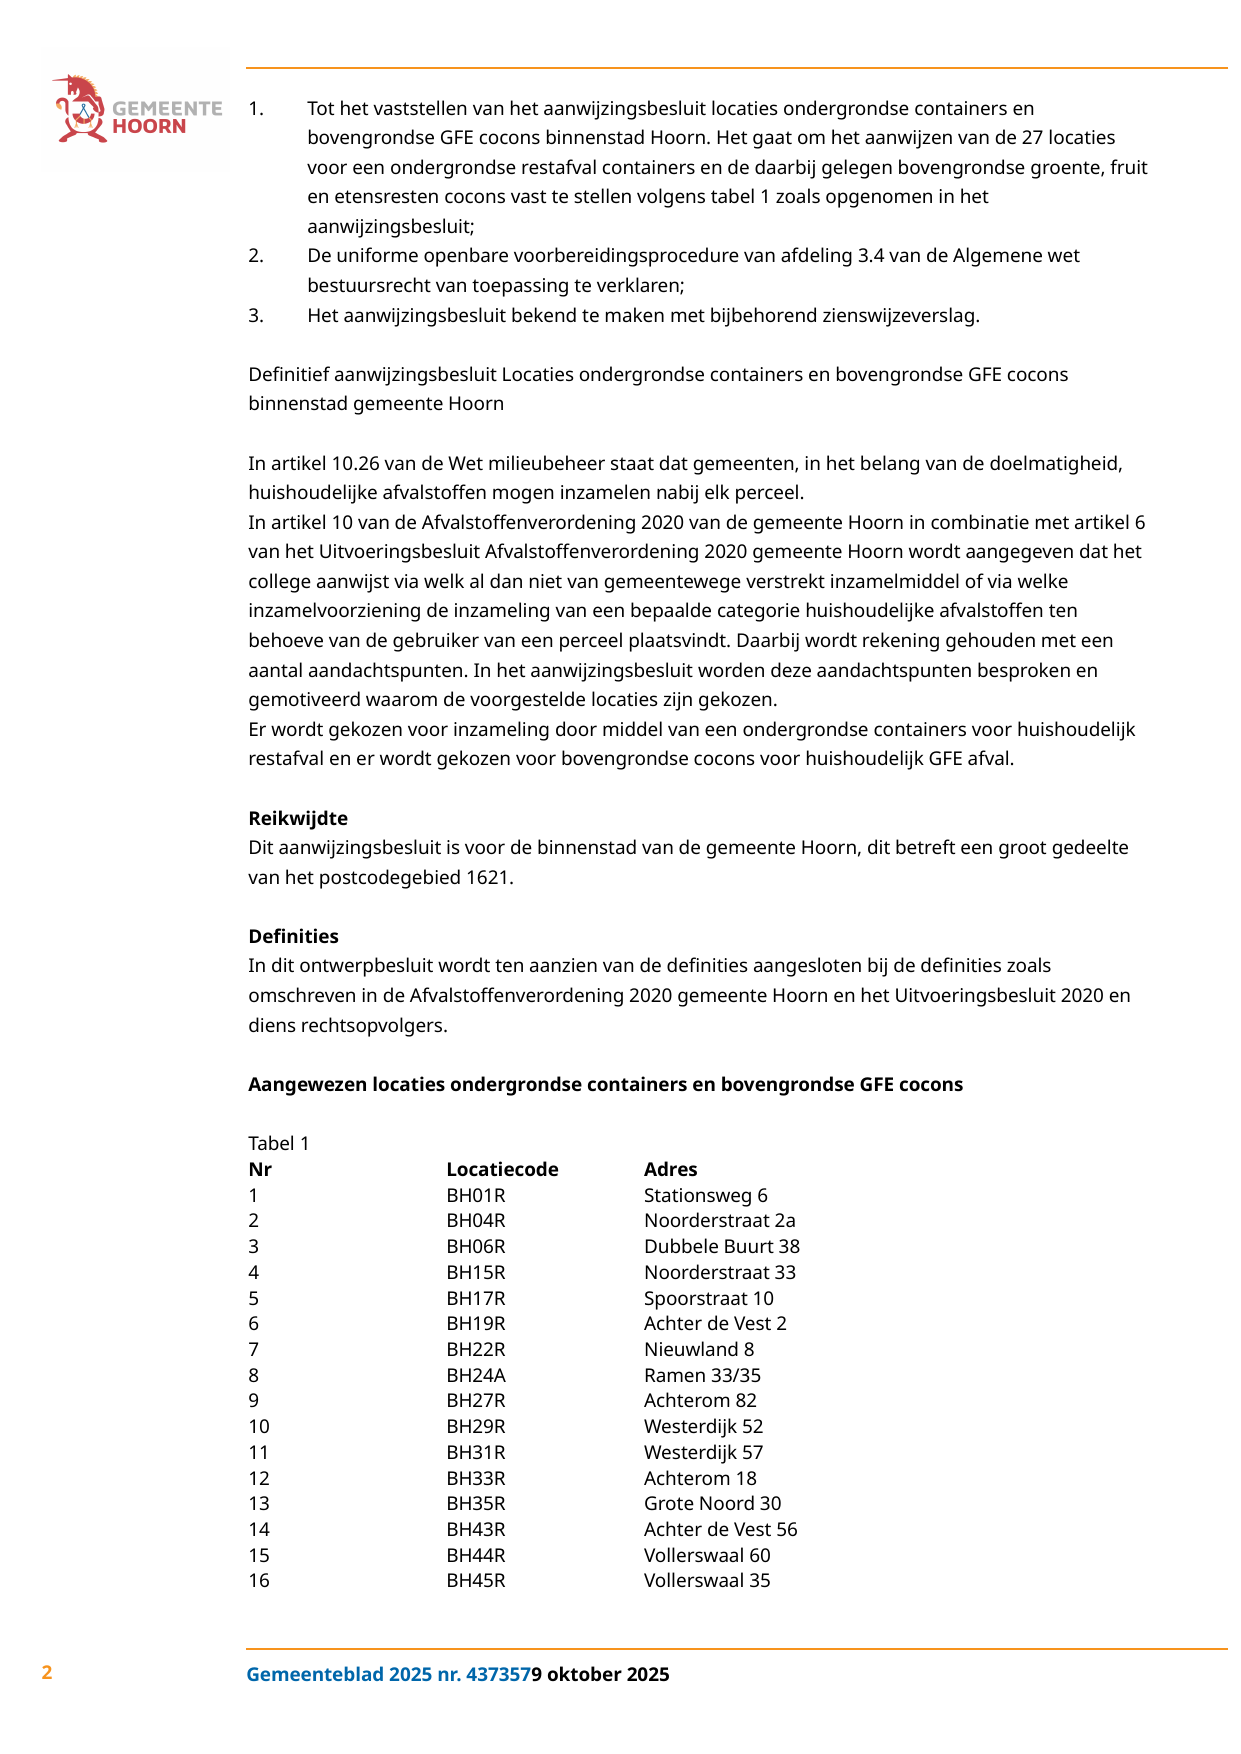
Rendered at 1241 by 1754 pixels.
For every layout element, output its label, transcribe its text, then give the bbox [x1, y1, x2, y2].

table_header [644, 1130, 1152, 1156]
table_cell 10 [248, 1413, 446, 1439]
text Dit aanwijzingsbesluit is voor de binnenstad van de gemeente Hoorn, dit betreft een groot gedeelte van het postcodegebied 1621. [248, 834, 1152, 890]
table_cell BH43R [446, 1516, 644, 1542]
list Tot het vaststellen van het aanwijzingsbesluit locaties ondergrondse containers en bovengrondse GFE cocons binnenstad Hoorn. Het gaat om het aanwijzen van de 27 locaties voor een ondergrondse restafval containers en de daarbij gelegen bovengrondse groente, fruit en etensresten cocons vast te stellen volgens tabel 1 zoals opgenomen in het aanwijzingsbesluit; [248, 95, 1152, 239]
table_cell 13 [248, 1491, 446, 1516]
table_cell BH22R [446, 1336, 644, 1362]
text Reikwijdte [248, 805, 1152, 831]
table_cell Grote Noord 30 [644, 1491, 1152, 1516]
table_cell Locatiecode [446, 1156, 644, 1182]
table_cell Stationsweg 6 [644, 1182, 1152, 1207]
table_cell Westerdijk 52 [644, 1413, 1152, 1439]
table_cell BH04R [446, 1208, 644, 1233]
table_cell Nr [248, 1156, 446, 1182]
picture [41, 47, 231, 172]
table_cell 7 [248, 1336, 446, 1362]
table_cell Adres [644, 1156, 1152, 1182]
table_cell Westerdijk 57 [644, 1439, 1152, 1465]
table_cell BH06R [446, 1233, 644, 1259]
table_cell BH15R [446, 1259, 644, 1285]
table_cell 15 [248, 1542, 446, 1568]
table_cell Nieuwland 8 [644, 1336, 1152, 1362]
table_cell 3 [248, 1233, 446, 1259]
table_cell BH29R [446, 1413, 644, 1439]
table_cell Achterom 18 [644, 1465, 1152, 1491]
table_cell BH17R [446, 1285, 644, 1310]
table_cell 9 [248, 1388, 446, 1413]
table_cell Noorderstraat 2a [644, 1208, 1152, 1233]
table_cell Dubbele Buurt 38 [644, 1233, 1152, 1259]
table_cell 14 [248, 1516, 446, 1542]
table_cell BH33R [446, 1465, 644, 1491]
table_cell 6 [248, 1310, 446, 1336]
table_cell 12 [248, 1465, 446, 1491]
text Definitief aanwijzingsbesluit Locaties ondergrondse containers en bovengrondse GFE cocons binnenstad gemeente Hoorn [248, 361, 1152, 416]
list De uniforme openbare voorbereidingsprocedure van afdeling 3.4 van de Algemene wet bestuursrecht van toepassing te verklaren; [248, 243, 1152, 298]
table_cell Spoorstraat 10 [644, 1285, 1152, 1310]
table_cell BH24A [446, 1362, 644, 1388]
table_cell 1 [248, 1182, 446, 1207]
table_cell BH01R [446, 1182, 644, 1207]
text In dit ontwerpbesluit wordt ten aanzien van de definities aangesloten bij de definities zoals omschreven in de Afvalstoffenverordening 2020 gemeente Hoorn en het Uitvoeringsbesluit 2020 en diens rechtsopvolgers. [248, 953, 1152, 1038]
table_cell Achterom 82 [644, 1388, 1152, 1413]
text Er wordt gekozen voor inzameling door middel van een ondergrondse containers voor huishoudelijk restafval en er wordt gekozen voor bovengrondse cocons voor huishoudelijk GFE afval. [248, 716, 1152, 771]
table_cell 4 [248, 1259, 446, 1285]
table_header [446, 1130, 644, 1156]
text In artikel 10.26 van de Wet milieubeheer staat dat gemeenten, in het belang van de doelmatigheid, huishoudelijke afvalstoffen mogen inzamelen nabij elk perceel. [248, 450, 1152, 505]
text Aangewezen locaties ondergrondse containers en bovengrondse GFE cocons [248, 1071, 1152, 1097]
table_cell Vollerswaal 60 [644, 1542, 1152, 1568]
table_cell Achter de Vest 56 [644, 1516, 1152, 1542]
text In artikel 10 van de Afvalstoffenverordening 2020 van de gemeente Hoorn in combinatie met artikel 6 van het Uitvoeringsbesluit Afvalstoffenverordening 2020 gemeente Hoorn wordt aangegeven dat het college aanwijst via welk al dan niet van gemeentewege verstrekt inzamelmiddel of via welke inzamelvoorziening de inzameling van een bepaalde categorie huishoudelijke afvalstoffen ten behoeve van de gebruiker van een perceel plaatsvindt. Daarbij wordt rekening gehouden met een aantal aandachtspunten. In het aanwijzingsbesluit worden deze aandachtspunten besproken en gemotiveerd waarom de voorgestelde locaties zijn gekozen. [248, 509, 1152, 712]
table_cell Ramen 33/35 [644, 1362, 1152, 1388]
table_cell Achter de Vest 2 [644, 1310, 1152, 1336]
table_cell BH44R [446, 1542, 644, 1568]
list Het aanwijzingsbesluit bekend te maken met bijbehorend zienswijzeverslag. [248, 302, 1152, 328]
table_cell BH19R [446, 1310, 644, 1336]
table_cell BH27R [446, 1388, 644, 1413]
text Definities [248, 923, 1152, 949]
table_cell 11 [248, 1439, 446, 1465]
table_cell 16 [248, 1568, 446, 1593]
table_cell BH31R [446, 1439, 644, 1465]
table_cell Noorderstraat 33 [644, 1259, 1152, 1285]
table_cell BH45R [446, 1568, 644, 1593]
table_cell 5 [248, 1285, 446, 1310]
table_cell BH35R [446, 1491, 644, 1516]
table_cell 8 [248, 1362, 446, 1388]
table_cell 2 [248, 1208, 446, 1233]
table_header Tabel 1 [248, 1130, 446, 1156]
table_cell Vollerswaal 35 [644, 1568, 1152, 1593]
